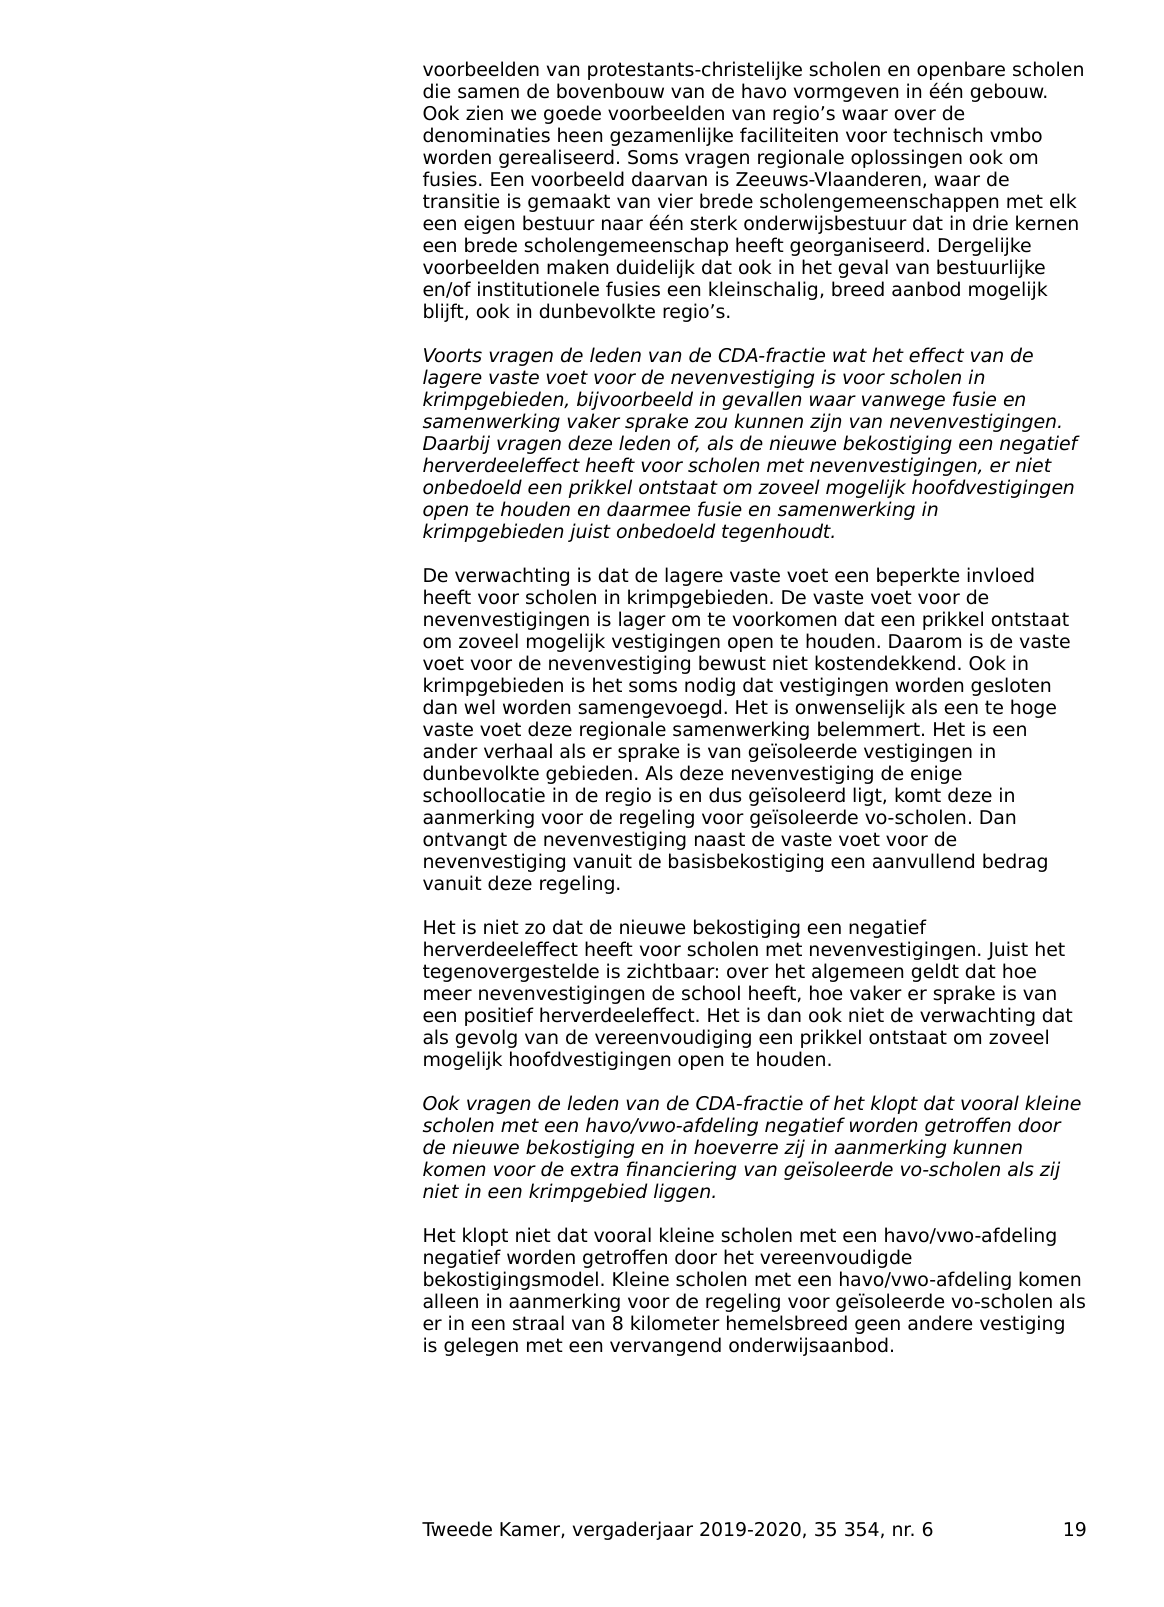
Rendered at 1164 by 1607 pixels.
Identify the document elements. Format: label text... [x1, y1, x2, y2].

text Het is niet zo dat de nieuwe bekostiging een negatief herverdeeleffect heeft voor scholen met nevenvestigingen. Juist het tegenovergestelde is zichtbaar: over het algemeen geldt dat hoe meer nevenvestigingen de school heeft, hoe vaker er sprake is van een positief herverdeeleffect. Het is dan ook niet de verwachting dat als gevolg van de vereenvoudiging een prikkel ontstaat om zoveel mogelijk hoofdvestigingen open te houden. [422, 917, 1087, 1071]
text voorbeelden van protestants-christelijke scholen en openbare scholen die samen de bovenbouw van de havo vormgeven in één gebouw. Ook zien we goede voorbeelden van regio’s waar over de denominaties heen gezamenlijke faciliteiten voor technisch vmbo worden gerealiseerd. Soms vragen regionale oplossingen ook om fusies. Een voorbeeld daarvan is Zeeuws-Vlaanderen, waar de transitie is gemaakt van vier brede scholengemeenschappen met elk een eigen bestuur naar één sterk onderwijsbestuur dat in drie kernen een brede scholengemeenschap heeft georganiseerd. Dergelijke voorbeelden maken duidelijk dat ook in het geval van bestuurlijke en/of institutionele fusies een kleinschalig, breed aanbod mogelijk blijft, ook in dunbevolkte regio’s. [422, 59, 1087, 323]
text Het klopt niet dat vooral kleine scholen met een havo/vwo-afdeling negatief worden getroffen door het vereenvoudigde bekostigingsmodel. Kleine scholen met een havo/vwo-afdeling komen alleen in aanmerking voor de regeling voor geïsoleerde vo-scholen als er in een straal van 8 kilometer hemelsbreed geen andere vestiging is gelegen met een vervangend onderwijsaanbod. [422, 1225, 1087, 1357]
text Ook vragen de leden van de CDA-fractie of het klopt dat vooral kleine scholen met een havo/vwo-afdeling negatief worden getroffen door de nieuwe bekostiging en in hoeverre zij in aanmerking kunnen komen voor de extra financiering van geïsoleerde vo-scholen als zij niet in een krimpgebied liggen. [422, 1093, 1087, 1203]
text Voorts vragen de leden van de CDA-fractie wat het effect van de lagere vaste voet voor de nevenvestiging is voor scholen in krimpgebieden, bijvoorbeeld in gevallen waar vanwege fusie en samenwerking vaker sprake zou kunnen zijn van nevenvestigingen. Daarbij vragen deze leden of, als de nieuwe bekostiging een negatief herverdeeleffect heeft voor scholen met nevenvestigingen, er niet onbedoeld een prikkel ontstaat om zoveel mogelijk hoofdvestigingen open te houden en daarmee fusie en samenwerking in krimpgebieden juist onbedoeld tegenhoudt. [422, 345, 1087, 543]
text De verwachting is dat de lagere vaste voet een beperkte invloed heeft voor scholen in krimpgebieden. De vaste voet voor de nevenvestigingen is lager om te voorkomen dat een prikkel ontstaat om zoveel mogelijk vestigingen open te houden. Daarom is de vaste voet voor de nevenvestiging bewust niet kostendekkend. Ook in krimpgebieden is het soms nodig dat vestigingen worden gesloten dan wel worden samengevoegd. Het is onwenselijk als een te hoge vaste voet deze regionale samenwerking belemmert. Het is een ander verhaal als er sprake is van geïsoleerde vestigingen in dunbevolkte gebieden. Als deze nevenvestiging de enige schoollocatie in de regio is en dus geïsoleerd ligt, komt deze in aanmerking voor de regeling voor geïsoleerde vo-scholen. Dan ontvangt de nevenvestiging naast de vaste voet voor de nevenvestiging vanuit de basisbekostiging een aanvullend bedrag vanuit deze regeling. [422, 565, 1087, 895]
